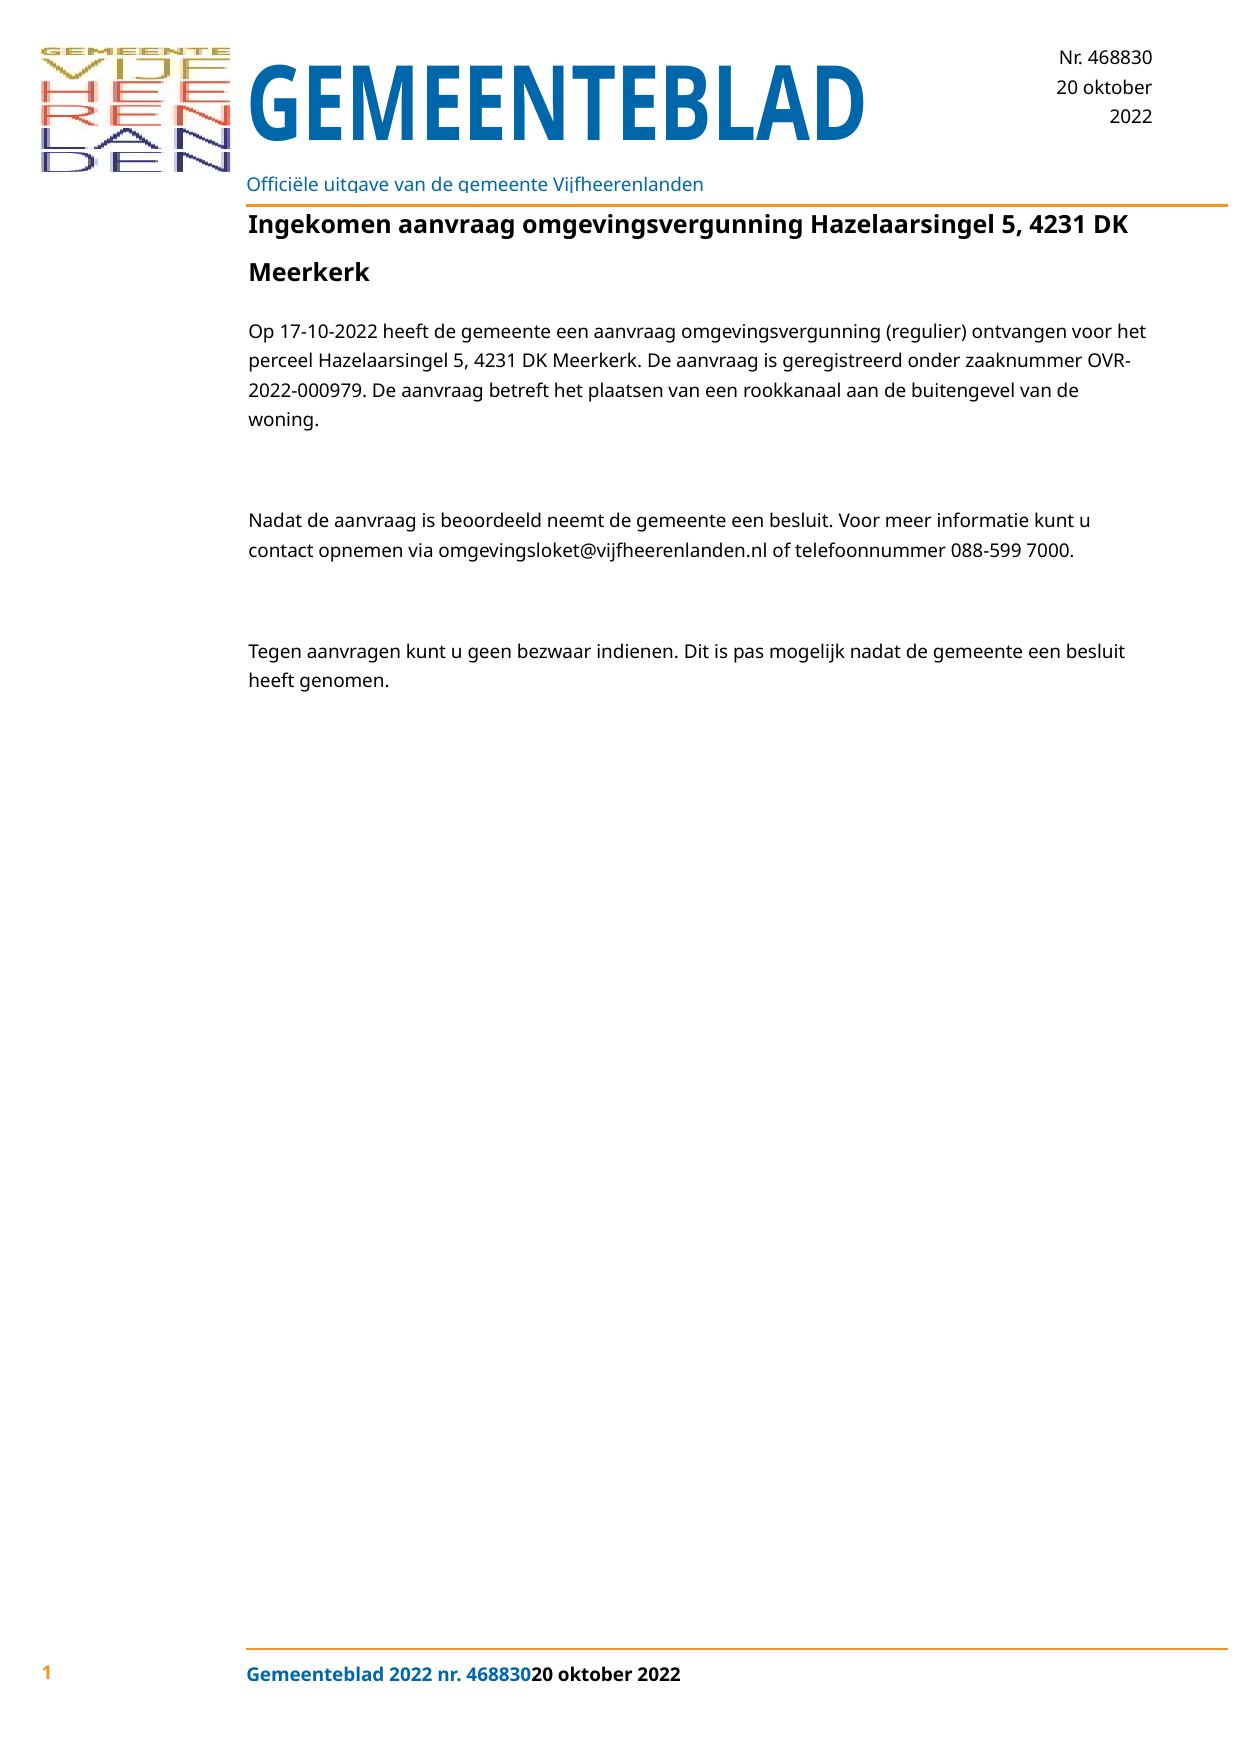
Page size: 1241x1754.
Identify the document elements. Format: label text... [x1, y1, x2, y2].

picture [41, 47, 231, 172]
text Nadat de aanvraag is beoordeeld neemt de gemeente een besluit. Voor meer informatie kunt u contact opnemen via omgevingsloket@vijfheerenlanden.nl of telefoonnummer 088-599 7000. [248, 507, 1152, 563]
text Ingekomen aanvraag omgevingsvergunning Hazelaarsingel 5, 4231 DK Meerkerk [248, 207, 1152, 288]
text Tegen aanvragen kunt u geen bezwaar indienen. Dit is pas mogelijk nadat de gemeente een besluit heeft genomen. [248, 638, 1152, 693]
text Op 17-10-2022 heeft de gemeente een aanvraag omgevingsvergunning (regulier) ontvangen voor het perceel Hazelaarsingel 5, 4231 DK Meerkerk. De aanvraag is geregistreerd onder zaaknummer OVR-2022-000979. De aanvraag betreft het plaatsen van een rookkanaal aan de buitengevel van de woning. [248, 318, 1152, 432]
